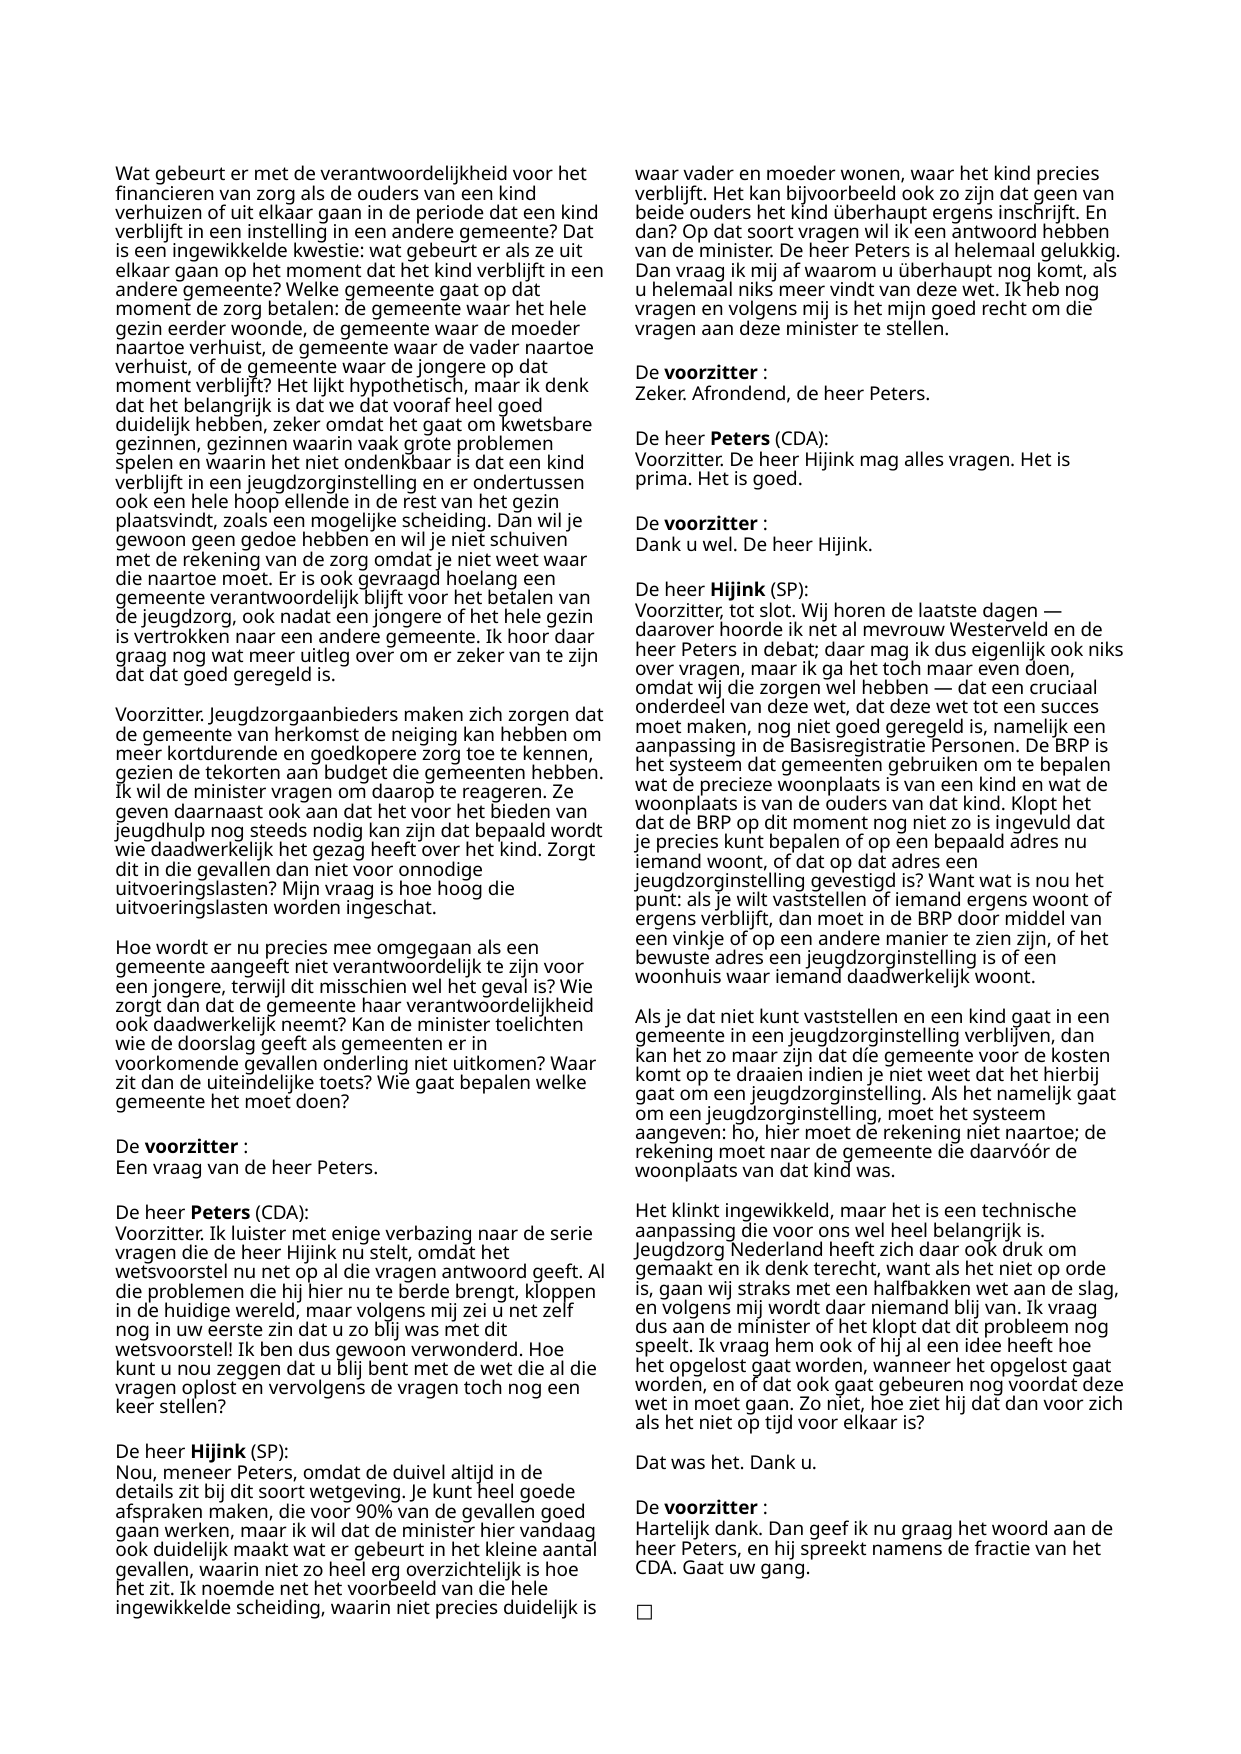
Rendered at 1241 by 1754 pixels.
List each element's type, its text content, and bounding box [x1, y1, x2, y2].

text Voorzitter. Jeugdzorgaanbieders maken zich zorgen dat de gemeente van herkomst de neiging kan hebben om meer kortdurende en goedkopere zorg toe te kennen, gezien de tekorten aan budget die gemeenten hebben. Ik wil de minister vragen om daarop te reageren. Ze geven daarnaast ook aan dat het voor het bieden van jeugdhulp nog steeds nodig kan zijn dat bepaald wordt wie daadwerkelijk het gezag heeft over het kind. Zorgt dit in die gevallen dan niet voor onnodige uitvoeringslasten? Mijn vraag is hoe hoog die uitvoeringslasten worden ingeschat. [115, 706, 605, 918]
text Als je dat niet kunt vaststellen en een kind gaat in een gemeente in een jeugdzorginstelling verblijven, dan kan het zo maar zijn dat díe gemeente voor de kosten komt op te draaien indien je niet weet dat het hierbij gaat om een jeugdzorginstelling. Als het namelijk gaat om een jeugdzorginstelling, moet het systeem aangeven: ho, hier moet de rekening niet naartoe; de rekening moet naar de gemeente die daarvóór de woonplaats van dat kind was. [635, 1008, 1125, 1182]
text De heer Peters (CDA): [635, 425, 1125, 451]
text Zeker. Afrondend, de heer Peters. [635, 385, 1125, 404]
text De voorzitter : [115, 1133, 605, 1159]
text waar vader en moeder wonen, waar het kind precies verblijft. Het kan bijvoorbeeld ook zo zijn dat geen van beide ouders het kind überhaupt ergens inschrijft. En dan? Op dat soort vragen wil ik een antwoord hebben van de minister. De heer Peters is al helemaal gelukkig. Dan vraag ik mij af waarom u überhaupt nog komt, als u helemaal niks meer vindt van deze wet. Ik heb nog vragen en volgens mij is het mijn goed recht om die vragen aan deze minister te stellen. [635, 165, 1125, 339]
text Dat was het. Dank u. [635, 1454, 1125, 1474]
text Hoe wordt er nu precies mee omgegaan als een gemeente aangeeft niet verantwoordelijk te zijn voor een jongere, terwijl dit misschien wel het geval is? Wie zorgt dan dat de gemeente haar verantwoordelijkheid ook daadwerkelijk neemt? Kan de minister toelichten wie de doorslag geeft als gemeenten er in voorkomende gevallen onderling niet uitkomen? Waar zit dan de uiteindelijke toets? Wie gaat bepalen welke gemeente het moet doen? [115, 939, 605, 1112]
text De heer Peters (CDA): [115, 1199, 605, 1225]
text Wat gebeurt er met de verantwoordelijkheid voor het financieren van zorg als de ouders van een kind verhuizen of uit elkaar gaan in de periode dat een kind verblijft in een instelling in een andere gemeente? Dat is een ingewikkelde kwestie: wat gebeurt er als ze uit elkaar gaan op het moment dat het kind verblijft in een andere gemeente? Welke gemeente gaat op dat moment de zorg betalen: de gemeente waar het hele gezin eerder woonde, de gemeente waar de moeder naartoe verhuist, de gemeente waar de vader naartoe verhuist, of de gemeente waar de jongere op dat moment verblijft? Het lijkt hypothetisch, maar ik denk dat het belangrijk is dat we dat vooraf heel goed duidelijk hebben, zeker omdat het gaat om kwetsbare gezinnen, gezinnen waarin vaak grote problemen spelen en waarin het niet ondenkbaar is dat een kind verblijft in een jeugdzorginstelling en er ondertussen ook een hele hoop ellende in de rest van het gezin plaatsvindt, zoals een mogelijke scheiding. Dan wil je gewoon geen gedoe hebben en wil je niet schuiven met de rekening van de zorg omdat je niet weet waar die naartoe moet. Er is ook gevraagd hoelang een gemeente verantwoordelijk blijft voor het betalen van de jeugdzorg, ook nadat een jongere of het hele gezin is vertrokken naar een andere gemeente. Ik hoor daar graag nog wat meer uitleg over om er zeker van te zijn dat dat goed geregeld is. [115, 165, 605, 686]
text De heer Hijink (SP): [115, 1438, 605, 1464]
text De voorzitter : [635, 359, 1125, 385]
text De heer Hijink (SP): [635, 576, 1125, 602]
text Hartelijk dank. Dan geef ik nu graag het woord aan de heer Peters, en hij spreekt namens de fractie van het CDA. Gaat uw gang. [635, 1520, 1125, 1578]
text Voorzitter. Ik luister met enige verbazing naar de serie vragen die de heer Hijink nu stelt, omdat het wetsvoorstel nu net op al die vragen antwoord geeft. Al die problemen die hij hier nu te berde brengt, kloppen in de huidige wereld, maar volgens mij zei u net zelf nog in uw eerste zin dat u zo blij was met dit wetsvoorstel! Ik ben dus gewoon verwonderd. Hoe kunt u nou zeggen dat u blij bent met de wet die al die vragen oplost en vervolgens de vragen toch nog een keer stellen? [115, 1225, 605, 1418]
text Het klinkt ingewikkeld, maar het is een technische aanpassing die voor ons wel heel belangrijk is. Jeugdzorg Nederland heeft zich daar ook druk om gemaakt en ik denk terecht, want als het niet op orde is, gaan wij straks met een halfbakken wet aan de slag, en volgens mij wordt daar niemand blij van. Ik vraag dus aan de minister of het klopt dat dit probleem nog speelt. Ik vraag hem ook of hij al een idee heeft hoe het opgelost gaat worden, wanneer het opgelost gaat worden, en of dat ook gaat gebeuren nog voordat deze wet in moet gaan. Zo niet, hoe ziet hij dat dan voor zich als het niet op tijd voor elkaar is? [635, 1202, 1125, 1434]
text ⬜ [635, 1599, 1125, 1624]
text Nou, meneer Peters, omdat de duivel altijd in de details zit bij dit soort wetgeving. Je kunt heel goede afspraken maken, die voor 90% van de gevallen goed gaan werken, maar ik wil dat de minister hier vandaag ook duidelijk maakt wat er gebeurt in het kleine aantal gevallen, waarin niet zo heel erg overzichtelijk is hoe het zit. Ik noemde net het voorbeeld van die hele ingewikkelde scheiding, waarin niet precies duidelijk is [115, 1464, 605, 1618]
text Dank u wel. De heer Hijink. [635, 536, 1125, 556]
text Voorzitter, tot slot. Wij horen de laatste dagen — daarover hoorde ik net al mevrouw Westerveld en de heer Peters in debat; daar mag ik dus eigenlijk ook niks over vragen, maar ik ga het toch maar even doen, omdat wij die zorgen wel hebben — dat een cruciaal onderdeel van deze wet, dat deze wet tot een succes moet maken, nog niet goed geregeld is, namelijk een aanpassing in de Basisregistratie Personen. De BRP is het systeem dat gemeenten gebruiken om te bepalen wat de precieze woonplaats is van een kind en wat de woonplaats is van de ouders van dat kind. Klopt het dat de BRP op dit moment nog niet zo is ingevuld dat je precies kunt bepalen of op een bepaald adres nu iemand woont, of dat op dat adres een jeugdzorginstelling gevestigd is? Want wat is nou het punt: als je wilt vaststellen of iemand ergens woont of ergens verblijft, dan moet in de BRP door middel van een vinkje of op een andere manier te zien zijn, of het bewuste adres een jeugdzorginstelling is of een woonhuis waar iemand daadwerkelijk woont. [635, 602, 1125, 987]
text De voorzitter : [635, 1494, 1125, 1520]
text Voorzitter. De heer Hijink mag alles vragen. Het is prima. Het is goed. [635, 451, 1125, 490]
text Een vraag van de heer Peters. [115, 1159, 605, 1178]
text De voorzitter : [635, 511, 1125, 536]
